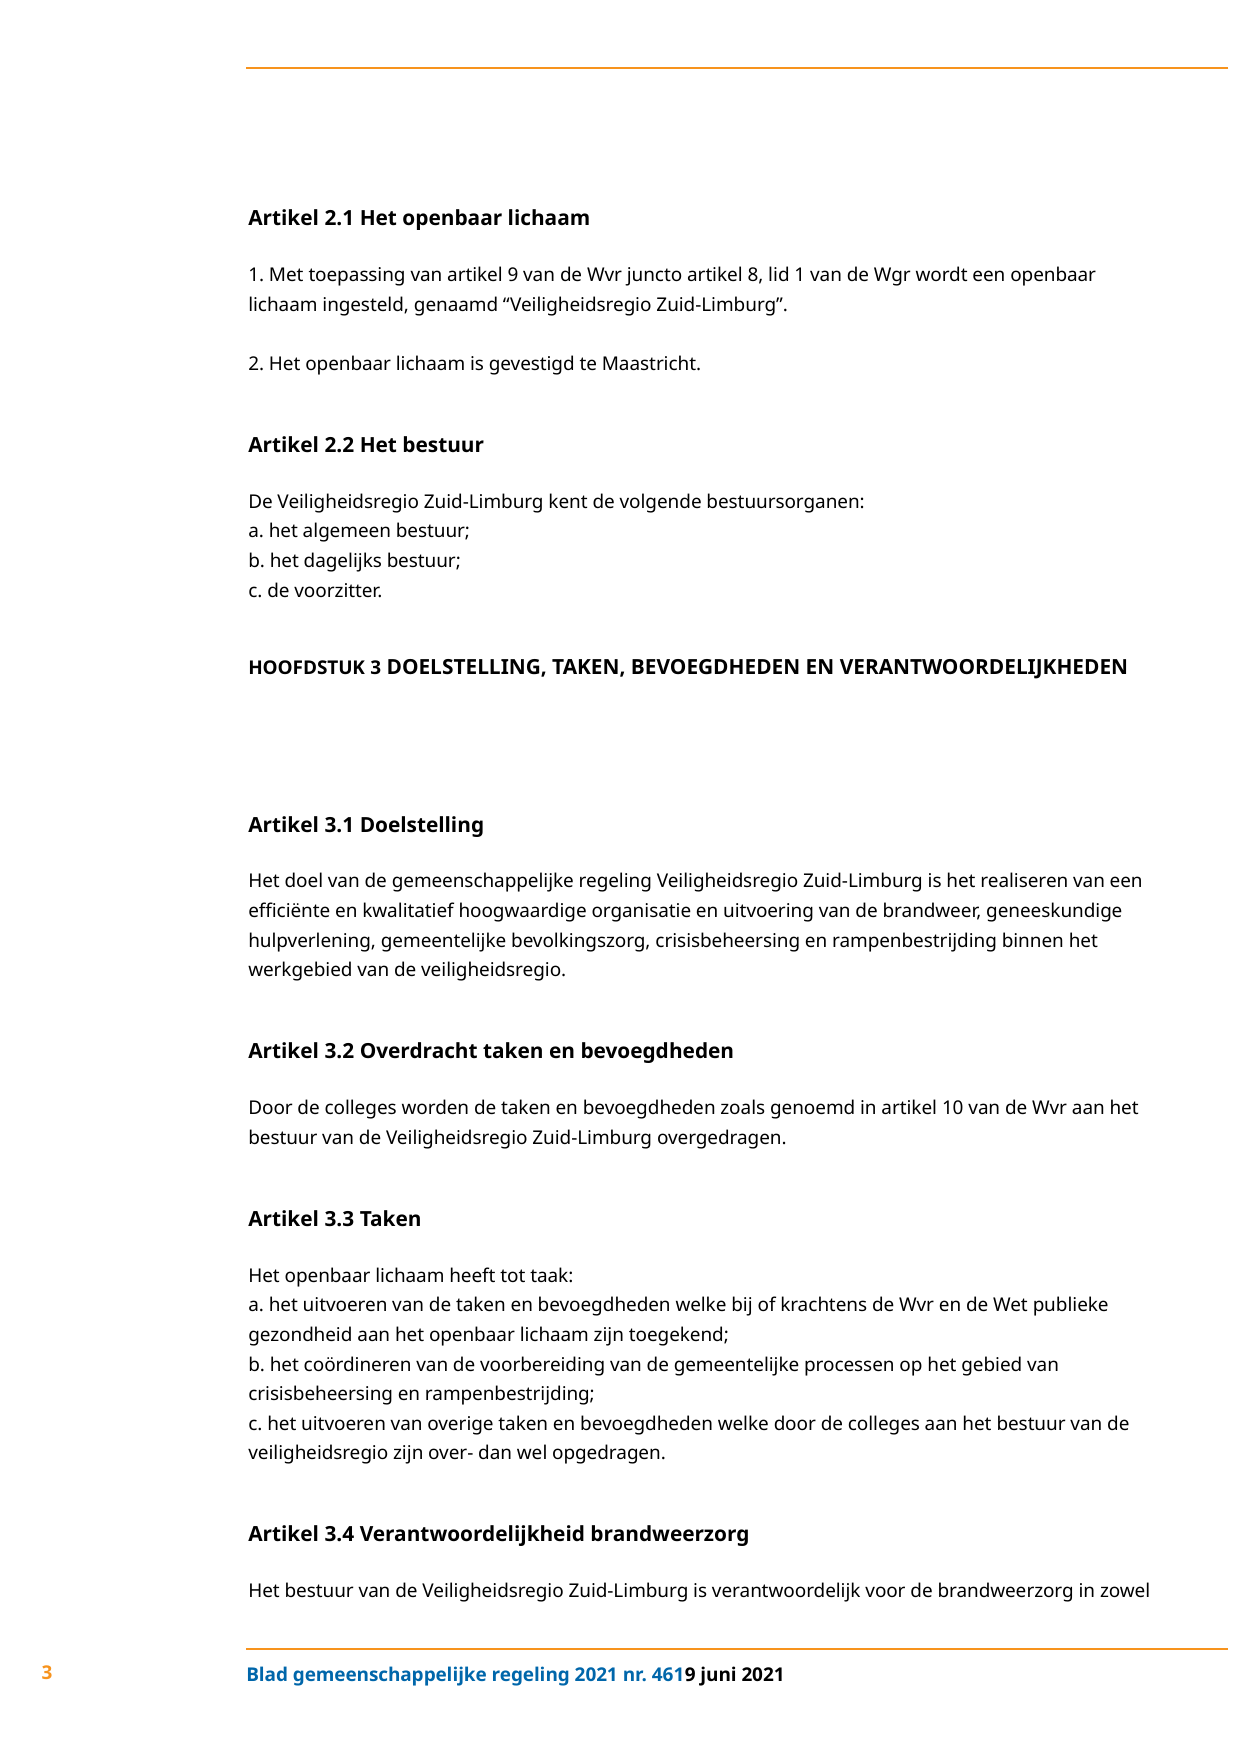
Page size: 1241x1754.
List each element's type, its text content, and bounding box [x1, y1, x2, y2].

text Het doel van de gemeenschappelijke regeling Veiligheidsregio Zuid-Limburg is het realiseren van een efficiënte en kwalitatief hoogwaardige organisatie en uitvoering van de brandweer, geneeskundige hulpverlening, gemeentelijke bevolkingszorg, crisisbeheersing en rampenbestrijding binnen het werkgebied van de veiligheidsregio. [248, 868, 1152, 982]
text b. het coördineren van de voorbereiding van de gemeentelijke processen op het gebied van crisisbeheersing en rampenbestrijding; [248, 1351, 1152, 1406]
text Door de colleges worden de taken en bevoegdheden zoals genoemd in artikel 10 van de Wvr aan het bestuur van de Veiligheidsregio Zuid-Limburg overgedragen. [248, 1094, 1152, 1150]
text a. het uitvoeren van de taken en bevoegdheden welke bij of krachtens de Wvr en de Wet publieke gezondheid aan het openbaar lichaam zijn toegekend; [248, 1292, 1152, 1347]
text Artikel 2.1 Het openbaar lichaam [248, 203, 1152, 232]
text c. het uitvoeren van overige taken en bevoegdheden welke door de colleges aan het bestuur van de veiligheidsregio zijn over- dan wel opgedragen. [248, 1410, 1152, 1465]
text Artikel 3.3 Taken [248, 1204, 1152, 1232]
text Artikel 3.2 Overdracht taken en bevoegdheden [248, 1036, 1152, 1065]
text c. de voorzitter. [248, 577, 1152, 602]
text b. het dagelijks bestuur; [248, 547, 1152, 573]
text HOOFDSTUK 3 DOELSTELLING, TAKEN, BEVOEGDHEDEN EN VERANTWOORDELIJKHEDEN [248, 652, 1152, 680]
picture [41, 47, 231, 172]
text Het openbaar lichaam heeft tot taak: [248, 1262, 1152, 1288]
text Artikel 3.4 Verantwoordelijkheid brandweerzorg [248, 1519, 1152, 1548]
text Artikel 3.1 Doelstelling [248, 810, 1152, 838]
text Het bestuur van de Veiligheidsregio Zuid-Limburg is verantwoordelijk voor de brandweerzorg in zowel [248, 1578, 1152, 1603]
text 1. Met toepassing van artikel 9 van de Wvr juncto artikel 8, lid 1 van de Wgr wordt een openbaar lichaam ingesteld, genaamd “Veiligheidsregio Zuid-Limburg”. [248, 261, 1152, 317]
text Artikel 2.2 Het bestuur [248, 430, 1152, 458]
text De Veiligheidsregio Zuid-Limburg kent de volgende bestuursorganen: [248, 488, 1152, 514]
text a. het algemeen bestuur; [248, 518, 1152, 543]
text 2. Het openbaar lichaam is gevestigd te Maastricht. [248, 350, 1152, 376]
